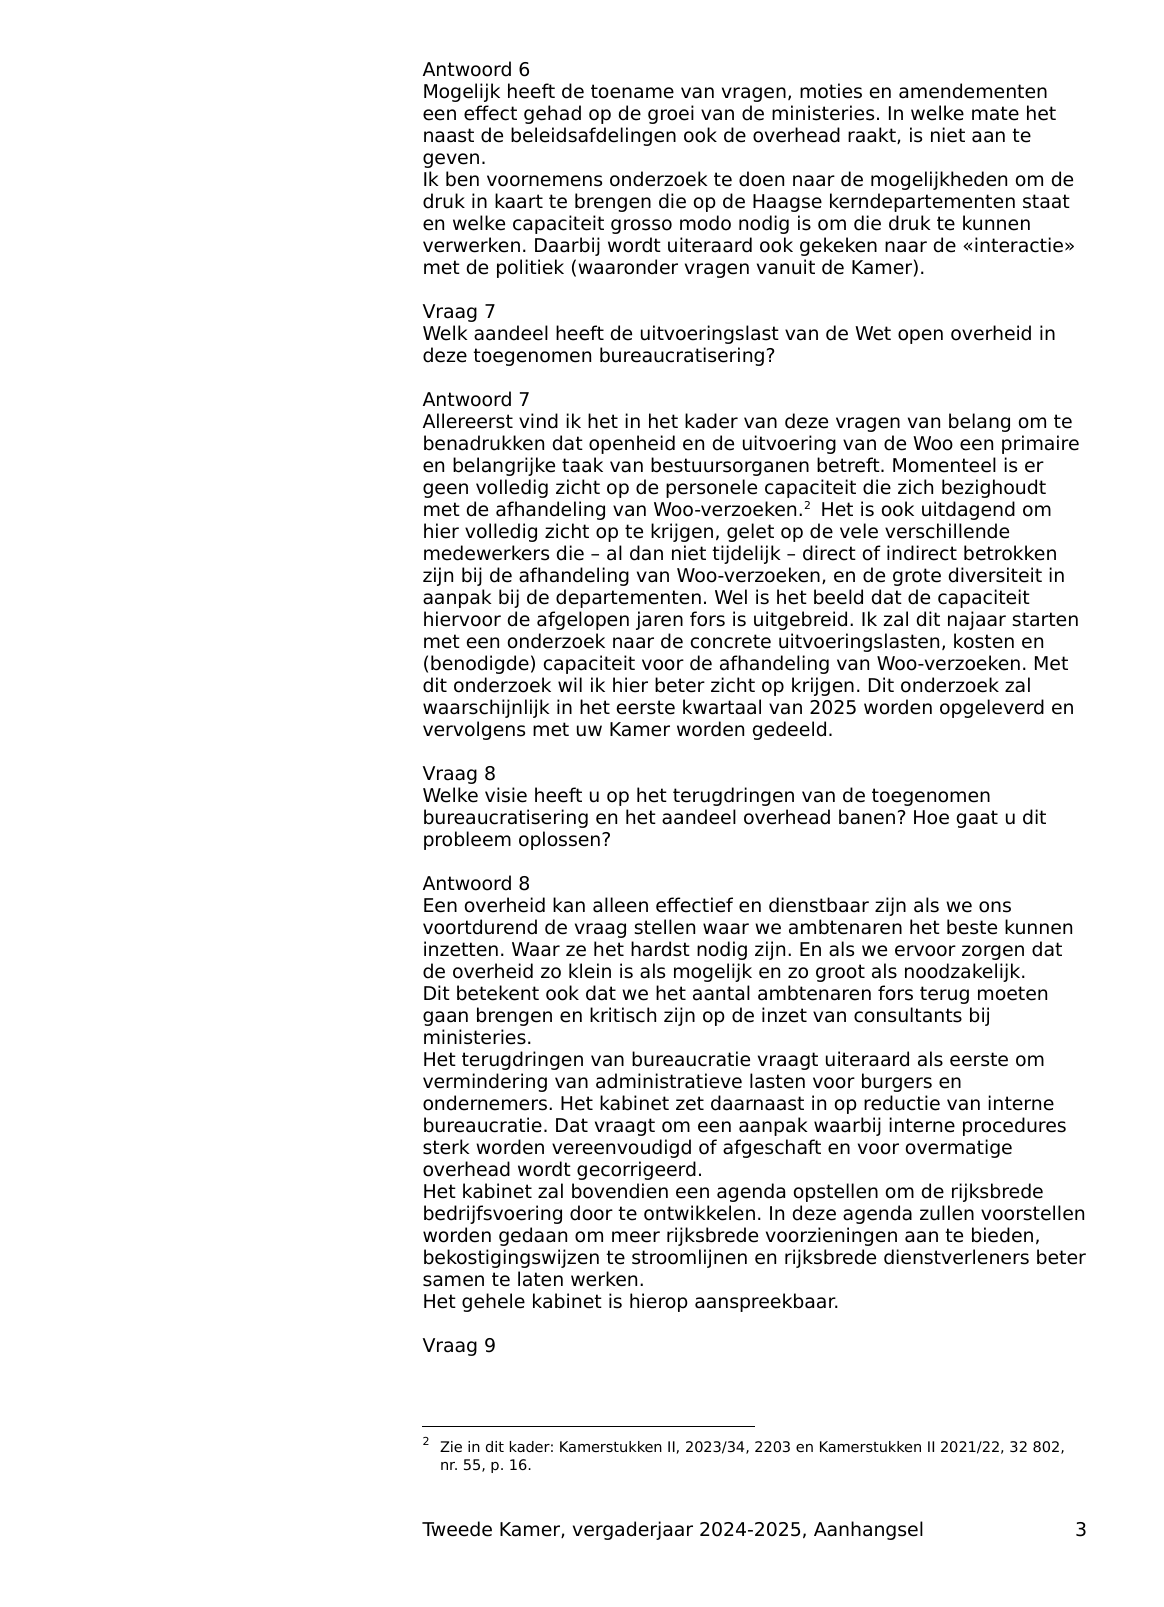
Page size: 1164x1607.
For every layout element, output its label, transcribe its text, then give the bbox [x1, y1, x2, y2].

text Antwoord 7 [422, 389, 1087, 411]
text Antwoord 6 [422, 59, 1087, 81]
text Welke visie heeft u op het terugdringen van de toegenomen bureaucratisering en het aandeel overhead banen? Hoe gaat u dit probleem oplossen? [422, 785, 1087, 851]
text Vraag 8 [422, 763, 1087, 785]
text Vraag 9 [422, 1335, 1087, 1357]
text Ik ben voornemens onderzoek te doen naar de mogelijkheden om de druk in kaart te brengen die op de Haagse kerndepartementen staat en welke capaciteit grosso modo nodig is om die druk te kunnen verwerken. Daarbij wordt uiteraard ook gekeken naar de «interactie» met de politiek (waaronder vragen vanuit de Kamer). [422, 169, 1087, 279]
text Mogelijk heeft de toename van vragen, moties en amendementen een effect gehad op de groei van de ministeries. In welke mate het naast de beleidsafdelingen ook de overhead raakt, is niet aan te geven. [422, 81, 1087, 169]
text Antwoord 8 [422, 873, 1087, 895]
text Het gehele kabinet is hierop aanspreekbaar. [422, 1291, 1087, 1313]
text Het terugdringen van bureaucratie vraagt uiteraard als eerste om vermindering van administratieve lasten voor burgers en ondernemers. Het kabinet zet daarnaast in op reductie van interne bureaucratie. Dat vraagt om een aanpak waarbij interne procedures sterk worden vereenvoudigd of afgeschaft en voor overmatige overhead wordt gecorrigeerd. [422, 1049, 1087, 1181]
text Een overheid kan alleen effectief en dienstbaar zijn als we ons voortdurend de vraag stellen waar we ambtenaren het beste kunnen inzetten. Waar ze het hardst nodig zijn. En als we ervoor zorgen dat de overheid zo klein is als mogelijk en zo groot als noodzakelijk. [422, 895, 1087, 983]
text Allereerst vind ik het in het kader van deze vragen van belang om te benadrukken dat openheid en de uitvoering van de Woo een primaire en belangrijke taak van bestuursorganen betreft. Momenteel is er geen volledig zicht op de personele capaciteit die zich bezighoudt met de afhandeling van Woo-verzoeken. Het is ook uitdagend om hier volledig zicht op te krijgen, gelet op de vele verschillende medewerkers die – al dan niet tijdelijk – direct of indirect betrokken zijn bij de afhandeling van Woo-verzoeken, en de grote diversiteit in aanpak bij de departementen. Wel is het beeld dat de capaciteit hiervoor de afgelopen jaren fors is uitgebreid. Ik zal dit najaar starten met een onderzoek naar de concrete uitvoeringslasten, kosten en (benodigde) capaciteit voor de afhandeling van Woo-verzoeken. Met dit onderzoek wil ik hier beter zicht op krijgen. Dit onderzoek zal waarschijnlijk in het eerste kwartaal van 2025 worden opgeleverd en vervolgens met uw Kamer worden gedeeld. [422, 411, 1087, 741]
text Het kabinet zal bovendien een agenda opstellen om de rijksbrede bedrijfsvoering door te ontwikkelen. In deze agenda zullen voorstellen worden gedaan om meer rijksbrede voorzieningen aan te bieden, bekostigingswijzen te stroomlijnen en rijksbrede dienstverleners beter samen te laten werken. [422, 1181, 1087, 1291]
text Zie in dit kader: Kamerstukken II, 2023/34, 2203 en Kamerstukken II 2021/22, 32 802, nr. 55, p. 16. [422, 1435, 1087, 1474]
text Dit betekent ook dat we het aantal ambtenaren fors terug moeten gaan brengen en kritisch zijn op de inzet van consultants bij ministeries. [422, 983, 1087, 1049]
text Vraag 7 [422, 301, 1087, 323]
text Welk aandeel heeft de uitvoeringslast van de Wet open overheid in deze toegenomen bureaucratisering? [422, 323, 1087, 367]
